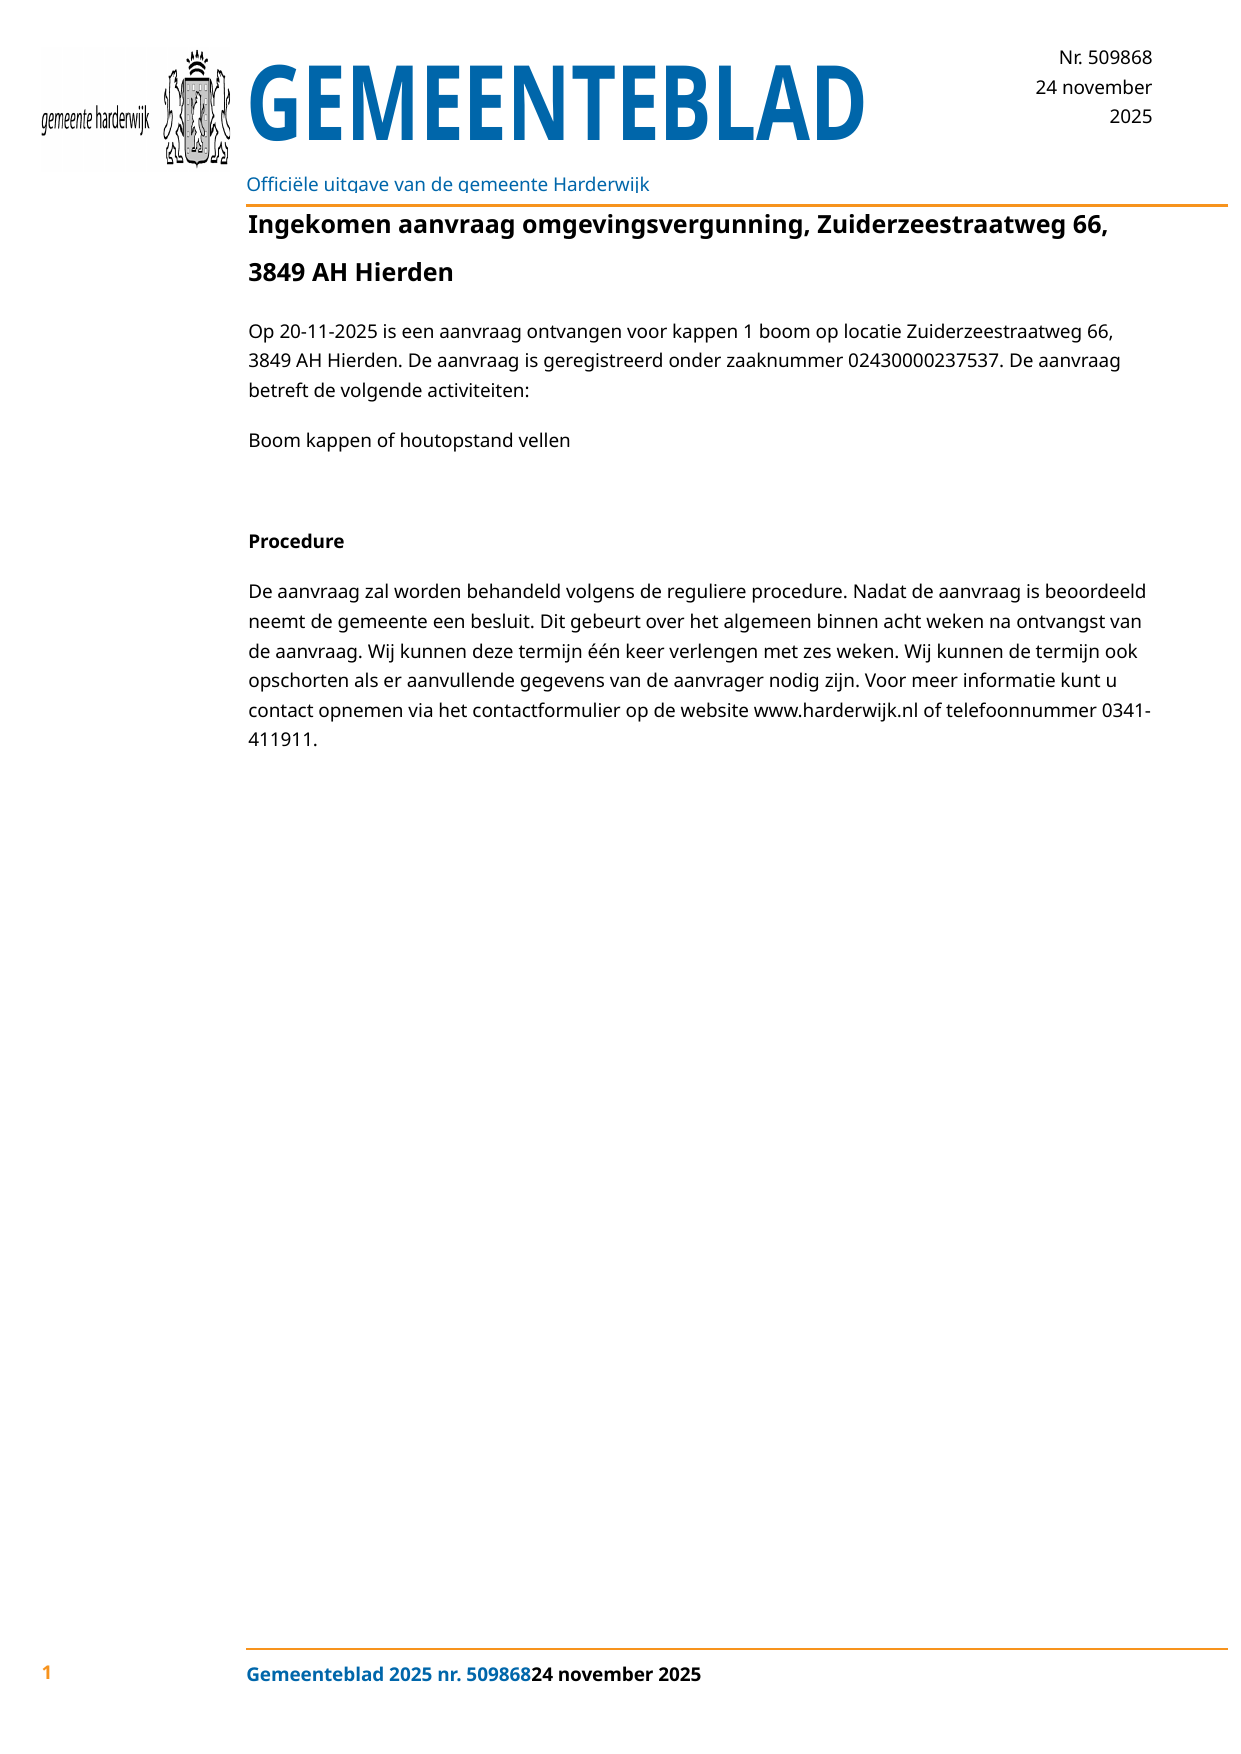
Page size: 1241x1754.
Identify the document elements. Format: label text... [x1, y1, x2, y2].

text Ingekomen aanvraag omgevingsvergunning, Zuiderzeestraatweg 66, 3849 AH Hierden [248, 207, 1152, 288]
text De aanvraag zal worden behandeld volgens de reguliere procedure. Nadat de aanvraag is beoordeeld neemt de gemeente een besluit. Dit gebeurt over het algemeen binnen acht weken na ontvangst van de aanvraag. Wij kunnen deze termijn één keer verlengen met zes weken. Wij kunnen de termijn ook opschorten als er aanvullende gegevens van de aanvrager nodig zijn. Voor meer informatie kunt u contact opnemen via het contactformulier op de website www.harderwijk.nl of telefoonnummer 0341-411911. [248, 579, 1152, 752]
text Procedure [248, 528, 1152, 554]
text Op 20-11-2025 is een aanvraag ontvangen voor kappen 1 boom op locatie Zuiderzeestraatweg 66, 3849 AH Hierden. De aanvraag is geregistreerd onder zaaknummer 02430000237537. De aanvraag betreft de volgende activiteiten: [248, 318, 1152, 403]
text Boom kappen of houtopstand vellen [248, 427, 1152, 453]
picture [41, 47, 231, 172]
